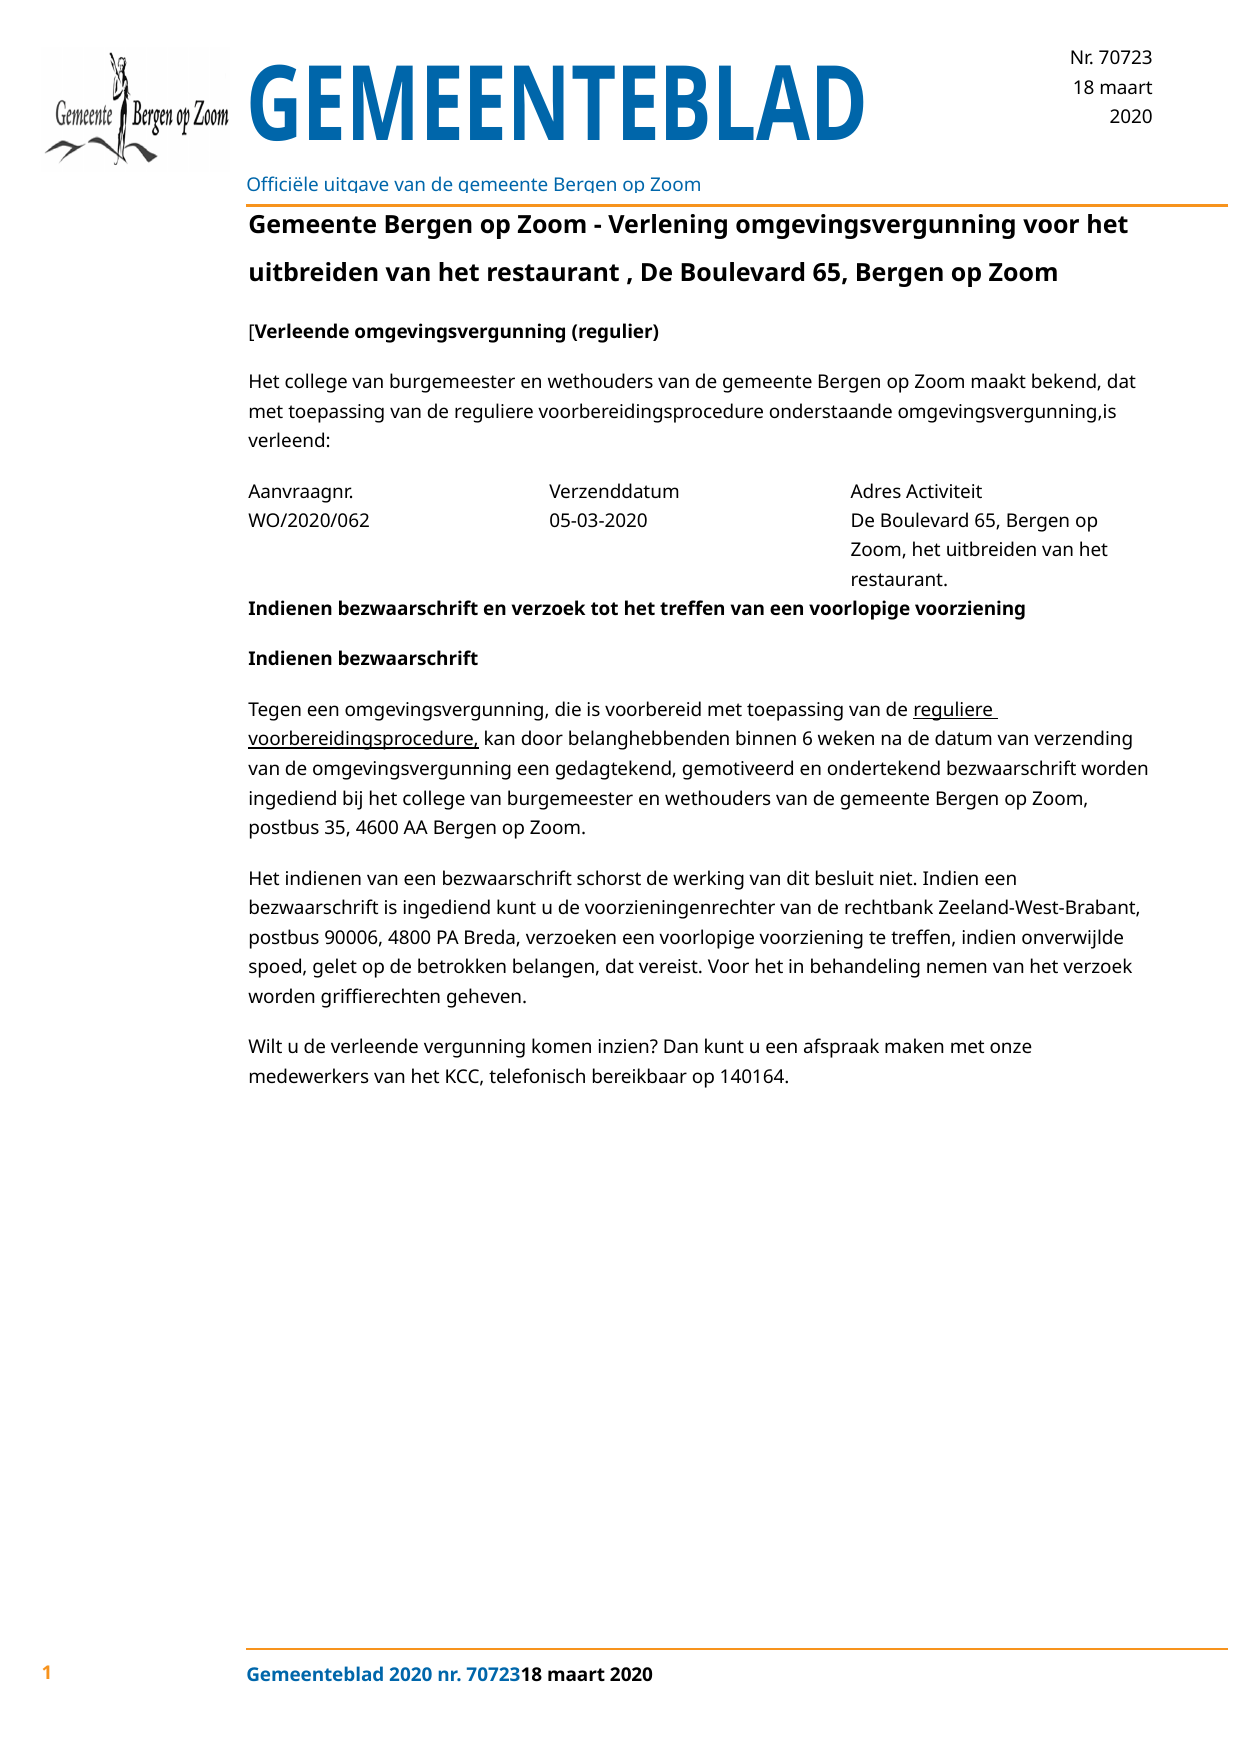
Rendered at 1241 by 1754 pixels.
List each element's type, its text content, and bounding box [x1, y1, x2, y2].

text [Verleende omgevingsvergunning (regulier) [248, 318, 1152, 344]
table_header WO/2020/062 [248, 507, 549, 592]
table_header Verzenddatum [549, 478, 850, 504]
table_header 05-03-2020 [549, 507, 850, 592]
text Indienen bezwaarschrift en verzoek tot het treffen van een voorlopige voorziening [248, 595, 1152, 621]
picture [41, 47, 231, 172]
text Het indienen van een bezwaarschrift schorst de werking van dit besluit niet. Indien een bezwaarschrift is ingediend kunt u de voorzieningenrechter van de rechtbank Zeeland-West-Brabant, postbus 90006, 4800 PA Breda, verzoeken een voorlopige voorziening te treffen, indien onverwijlde spoed, gelet op de betrokken belangen, dat vereist. Voor het in behandeling nemen van het verzoek worden griffierechten geheven. [248, 865, 1152, 1009]
table_header De Boulevard 65, Bergen op Zoom, het uitbreiden van het restaurant. [850, 507, 1152, 592]
table_header Adres Activiteit [850, 478, 1152, 504]
table_header Aanvraagnr. [248, 478, 549, 504]
text Indienen bezwaarschrift [248, 646, 1152, 671]
text Het college van burgemeester en wethouders van de gemeente Bergen op Zoom maakt bekend, dat met toepassing van de reguliere voorbereidingsprocedure onderstaande omgevingsvergunning,is verleend: [248, 368, 1152, 453]
text Wilt u de verleende vergunning komen inzien? Dan kunt u een afspraak maken met onze medewerkers van het KCC, telefonisch bereikbaar op 140164. [248, 1033, 1152, 1089]
text Tegen een omgevingsvergunning, die is voorbereid met toepassing van de reguliere voorbereidingsprocedure, kan door belanghebbenden binnen 6 weken na de datum van verzending van de omgevingsvergunning een gedagtekend, gemotiveerd en ondertekend bezwaarschrift worden ingediend bij het college van burgemeester en wethouders van de gemeente Bergen op Zoom, postbus 35, 4600 AA Bergen op Zoom. [248, 696, 1152, 840]
text Gemeente Bergen op Zoom - Verlening omgevingsvergunning voor het uitbreiden van het restaurant , De Boulevard 65, Bergen op Zoom [248, 207, 1152, 288]
